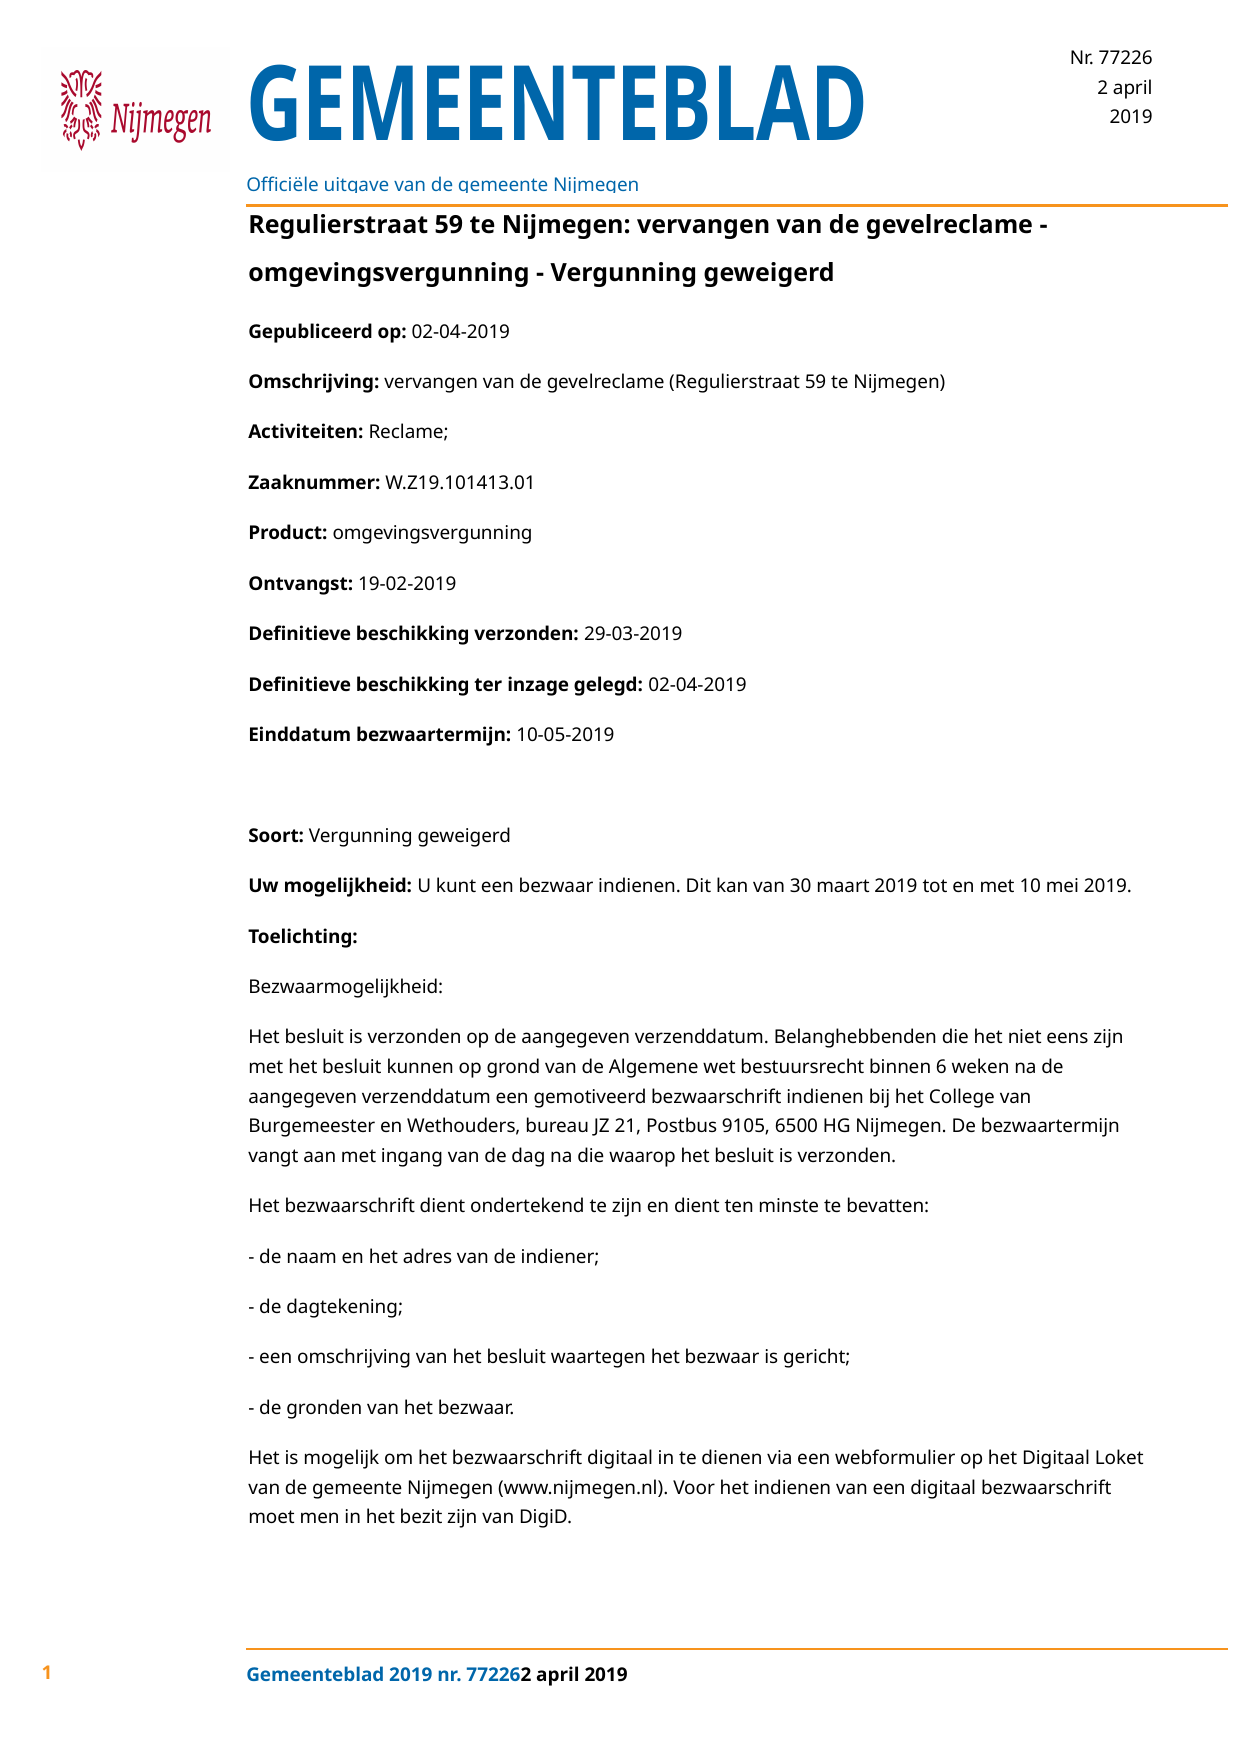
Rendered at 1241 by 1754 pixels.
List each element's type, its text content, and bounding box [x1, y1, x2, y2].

text Product: omgevingsvergunning [248, 519, 1152, 545]
text Definitieve beschikking verzonden: 29-03-2019 [248, 620, 1152, 646]
text Uw mogelijkheid: U kunt een bezwaar indienen. Dit kan van 30 maart 2019 tot en met 10 mei 2019. [248, 872, 1152, 898]
text Toelichting: [248, 923, 1152, 949]
text Zaaknummer: W.Z19.101413.01 [248, 469, 1152, 495]
text Soort: Vergunning geweigerd [248, 822, 1152, 848]
text Het besluit is verzonden op de aangegeven verzenddatum. Belanghebbenden die het niet eens zijn met het besluit kunnen op grond van de Algemene wet bestuursrecht binnen 6 weken na de aangegeven verzenddatum een gemotiveerd bezwaarschrift indienen bij het College van Burgemeester en Wethouders, bureau JZ 21, Postbus 9105, 6500 HG Nijmegen. De bezwaartermijn vangt aan met ingang van de dag na die waarop het besluit is verzonden. [248, 1024, 1152, 1168]
text Bezwaarmogelijkheid: [248, 973, 1152, 999]
text - de dagtekening; [248, 1293, 1152, 1319]
text Activiteiten: Reclame; [248, 419, 1152, 444]
text - de naam en het adres van de indiener; [248, 1243, 1152, 1269]
text Definitieve beschikking ter inzage gelegd: 02-04-2019 [248, 671, 1152, 697]
text Het is mogelijk om het bezwaarschrift digitaal in te dienen via een webformulier op het Digitaal Loket van de gemeente Nijmegen (www.nijmegen.nl). Voor het indienen van een digitaal bezwaarschrift moet men in het bezit zijn van DigiD. [248, 1444, 1152, 1529]
text Regulierstraat 59 te Nijmegen: vervangen van de gevelreclame - omgevingsvergunning - Vergunning geweigerd [248, 207, 1152, 288]
text Gepubliceerd op: 02-04-2019 [248, 318, 1152, 344]
text Ontvangst: 19-02-2019 [248, 570, 1152, 596]
text Einddatum bezwaartermijn: 10-05-2019 [248, 721, 1152, 747]
text - de gronden van het bezwaar. [248, 1394, 1152, 1420]
text Het bezwaarschrift dient ondertekend te zijn en dient ten minste te bevatten: [248, 1192, 1152, 1218]
picture [41, 47, 231, 172]
text - een omschrijving van het besluit waartegen het bezwaar is gericht; [248, 1344, 1152, 1369]
text Omschrijving: vervangen van de gevelreclame (Regulierstraat 59 te Nijmegen) [248, 368, 1152, 394]
